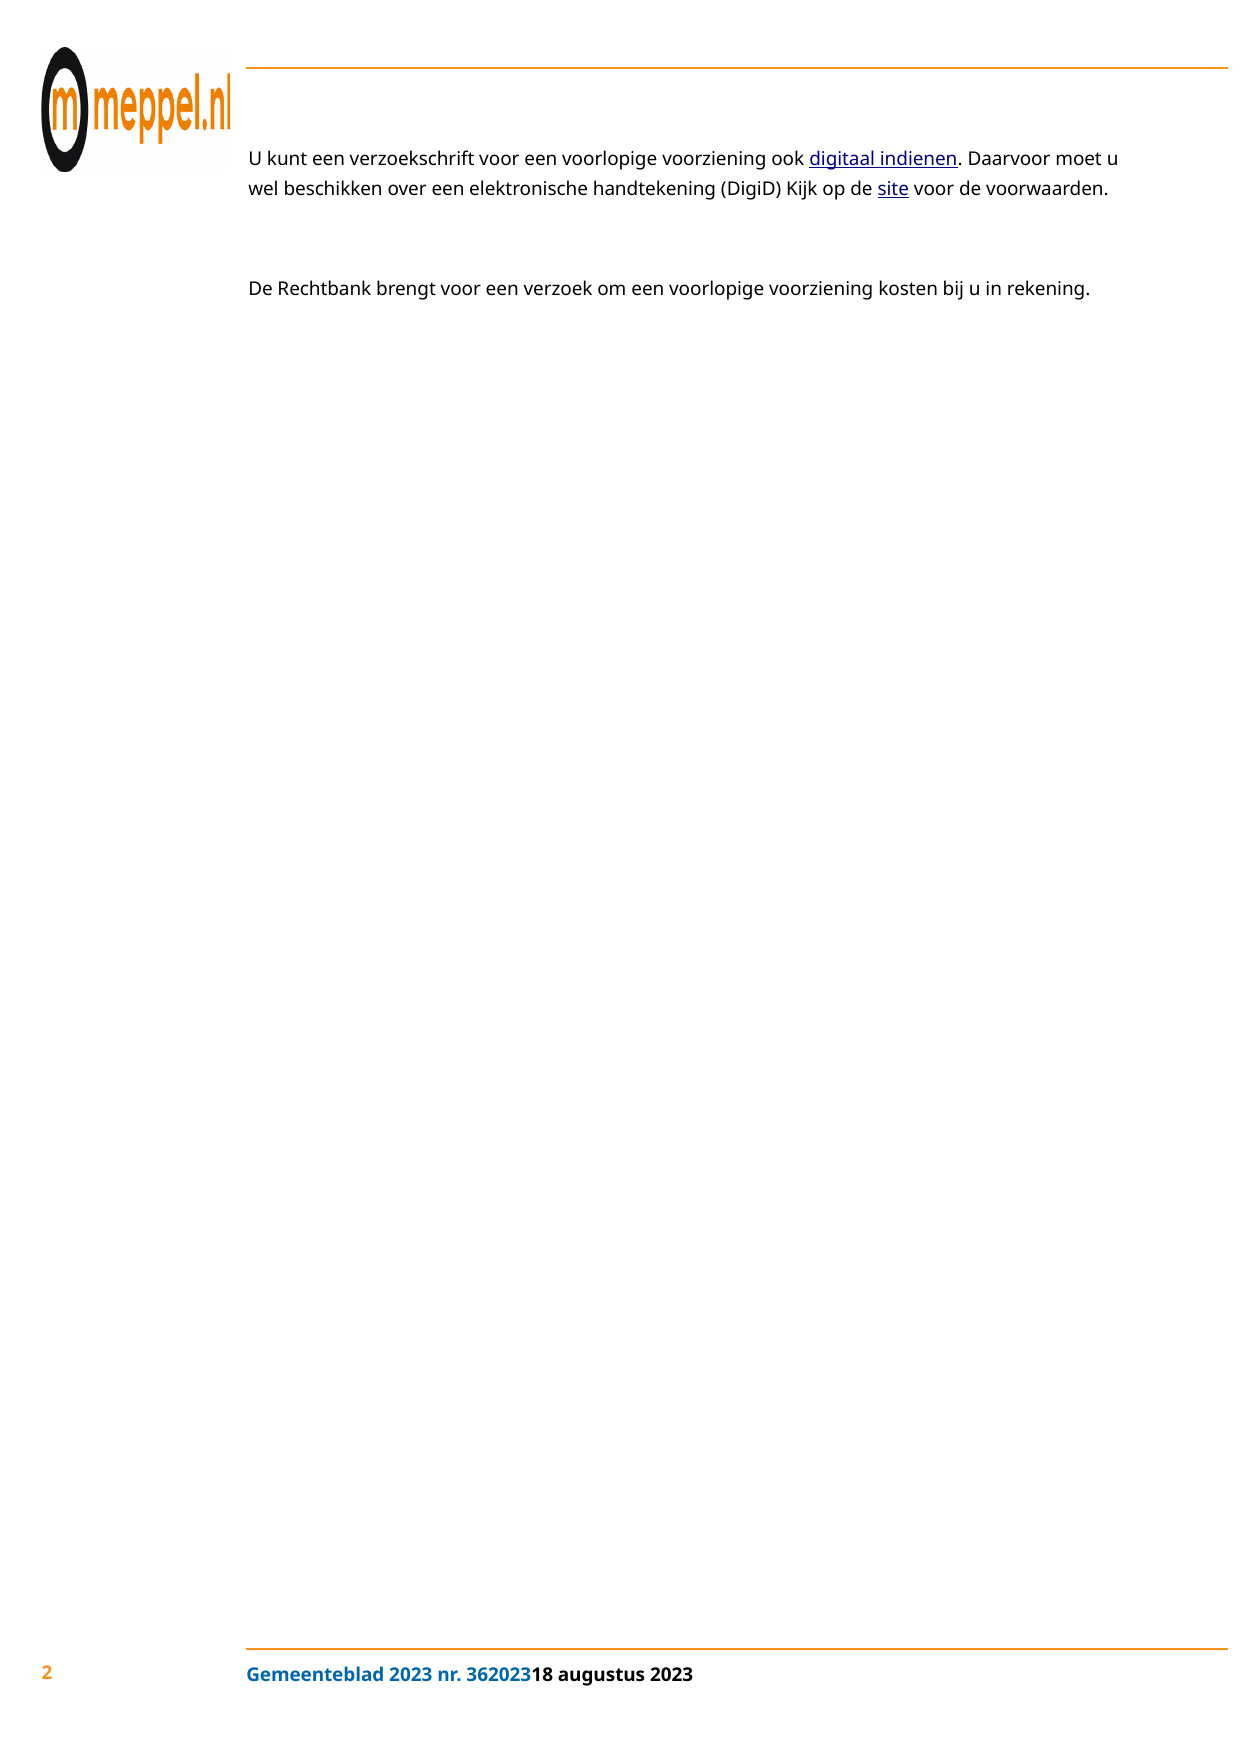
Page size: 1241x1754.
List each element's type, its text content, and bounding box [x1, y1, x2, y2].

text U kunt een verzoekschrift voor een voorlopige voorziening ook digitaal indienen. Daarvoor moet u wel beschikken over een elektronische handtekening (DigiD) Kijk op de site voor de voorwaarden. [248, 145, 1152, 201]
picture [41, 47, 231, 172]
text De Rechtbank brengt voor een verzoek om een voorlopige voorziening kosten bij u in rekening. [248, 276, 1152, 301]
